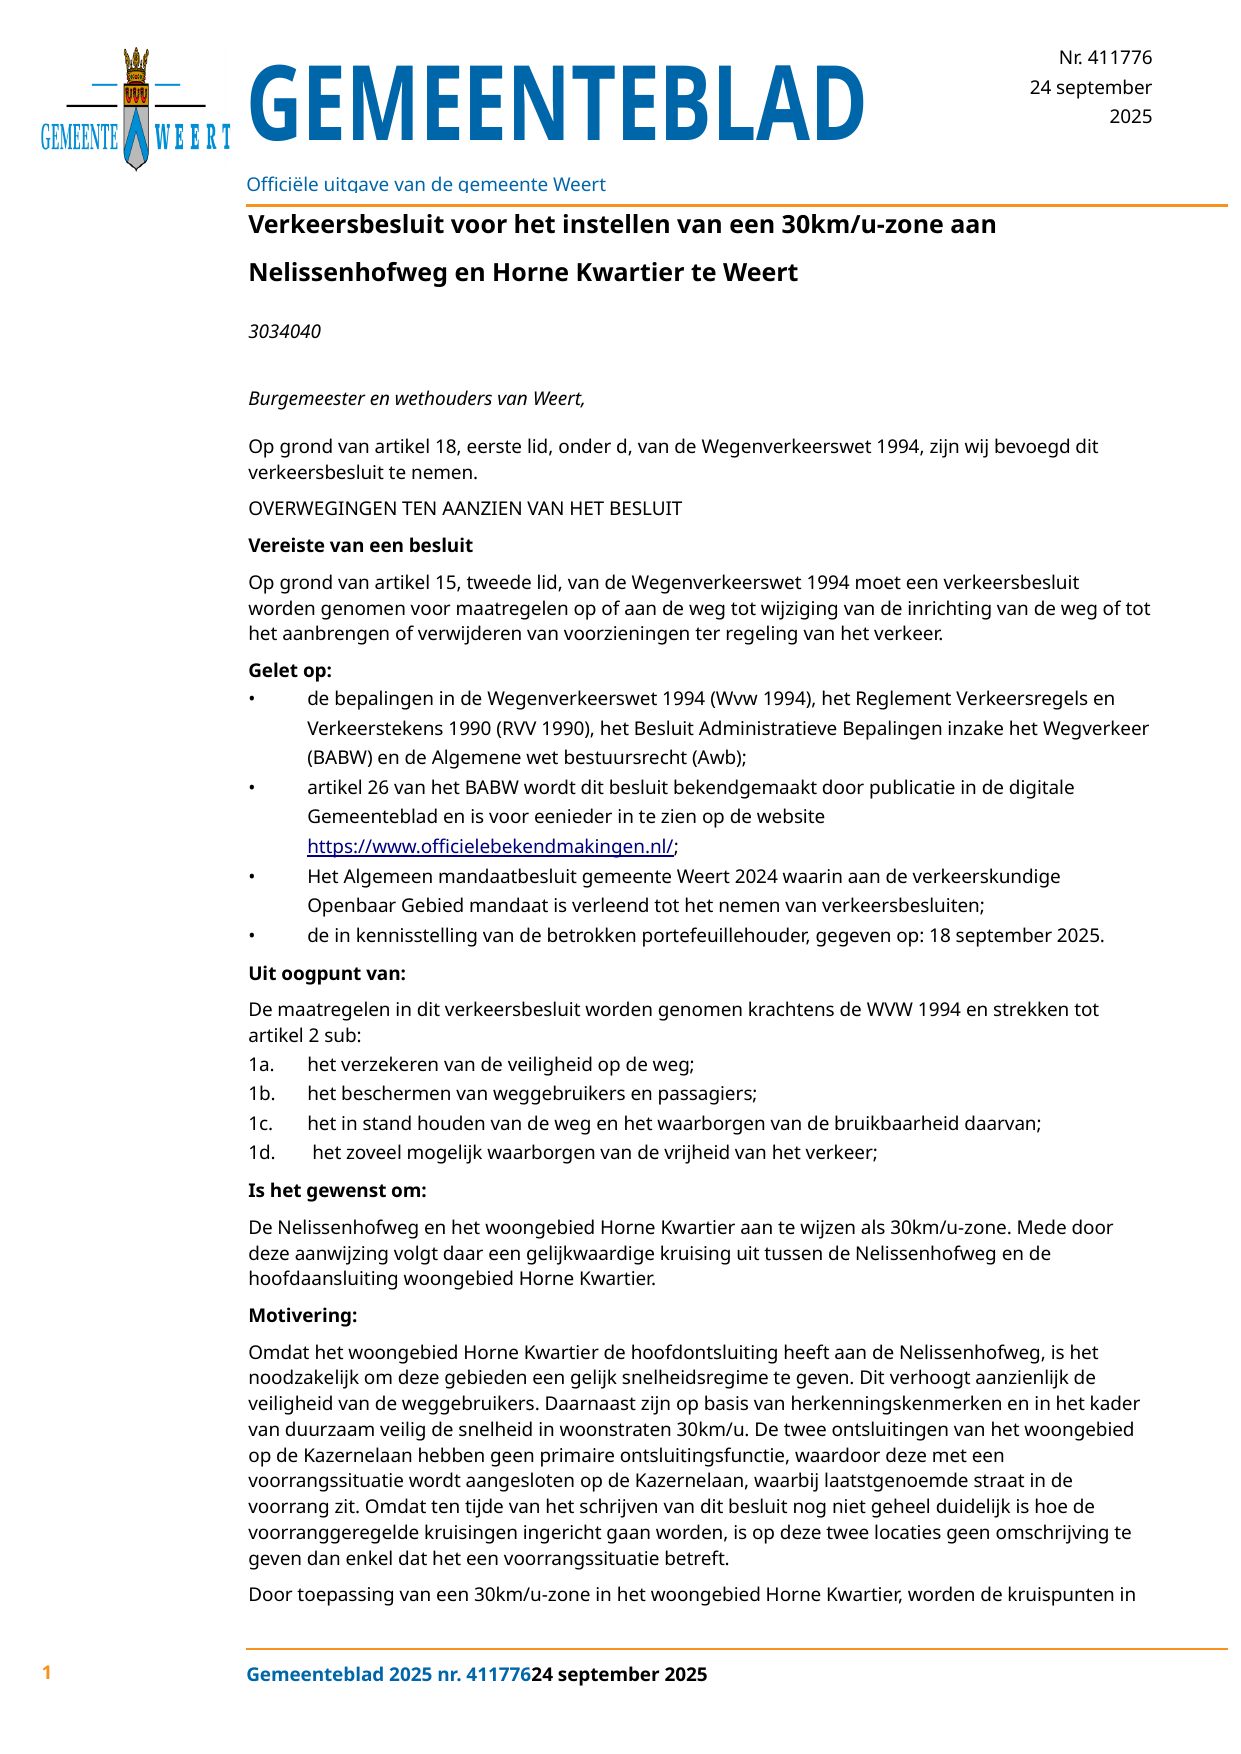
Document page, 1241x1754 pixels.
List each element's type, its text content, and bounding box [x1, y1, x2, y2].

text 3034040 [248, 318, 1152, 344]
text Burgemeester en wethouders van Weert, [248, 386, 1152, 411]
text Op grond van artikel 15, tweede lid, van de Wegenverkeerswet 1994 moet een verkeersbesluit worden genomen voor maatregelen op of aan de weg tot wijziging van de inrichting van de weg of tot het aanbrengen of verwijderen van voorzieningen ter regeling van het verkeer. [248, 569, 1152, 646]
text Omdat het woongebied Horne Kwartier de hoofdontsluiting heeft aan de Nelissenhofweg, is het noodzakelijk om deze gebieden een gelijk snelheidsregime te geven. Dit verhoogt aanzienlijk de veiligheid van de weggebruikers. Daarnaast zijn op basis van herkenningskenmerken en in het kader van duurzaam veilig de snelheid in woonstraten 30km/u. De twee ontsluitingen van het woongebied op de Kazernelaan hebben geen primaire ontsluitingsfunctie, waardoor deze met een voorrangssituatie wordt aangesloten op de Kazernelaan, waarbij laatstgenoemde straat in de voorrang zit. Omdat ten tijde van het schrijven van dit besluit nog niet geheel duidelijk is hoe de voorranggeregelde kruisingen ingericht gaan worden, is op deze twee locaties geen omschrijving te geven dan enkel dat het een voorrangssituatie betreft. [248, 1339, 1152, 1570]
list artikel 26 van het BABW wordt dit besluit bekendgemaakt door publicatie in de digitale Gemeenteblad en is voor eenieder in te zien op de website https://www.officielebekendmakingen.nl/; [248, 774, 1152, 859]
list het verzekeren van de veiligheid op de weg; [248, 1051, 1152, 1076]
text OVERWEGINGEN TEN AANZIEN VAN HET BESLUIT [248, 496, 1152, 521]
text Verkeersbesluit voor het instellen van een 30km/u-zone aan Nelissenhofweg en Horne Kwartier te Weert [248, 207, 1152, 288]
text Door toepassing van een 30km/u-zone in het woongebied Horne Kwartier, worden de kruispunten in [248, 1581, 1152, 1607]
text Gelet op: [248, 657, 1152, 683]
list het zoveel mogelijk waarborgen van de vrijheid van het verkeer; [248, 1139, 1152, 1165]
list de bepalingen in de Wegenverkeerswet 1994 (Wvw 1994), het Reglement Verkeersregels en Verkeerstekens 1990 (RVV 1990), het Besluit Administratieve Bepalingen inzake het Wegverkeer (BABW) en de Algemene wet bestuursrecht (Awb); [248, 685, 1152, 770]
text Uit oogpunt van: [248, 960, 1152, 986]
text Is het gewenst om: [248, 1177, 1152, 1203]
list het in stand houden van de weg en het waarborgen van de bruikbaarheid daarvan; [248, 1110, 1152, 1136]
list de in kennisstelling van de betrokken portefeuillehouder, gegeven op: 18 september 2025. [248, 922, 1152, 948]
text Vereiste van een besluit [248, 532, 1152, 558]
text De maatregelen in dit verkeersbesluit worden genomen krachtens de WVW 1994 en strekken tot artikel 2 sub: [248, 997, 1152, 1048]
list Het Algemeen mandaatbesluit gemeente Weert 2024 waarin aan de verkeerskundige Openbaar Gebied mandaat is verleend tot het nemen van verkeersbesluiten; [248, 863, 1152, 918]
text De Nelissenhofweg en het woongebied Horne Kwartier aan te wijzen als 30km/u-zone. Mede door deze aanwijzing volgt daar een gelijkwaardige kruising uit tussen de Nelissenhofweg en de hoofdaansluiting woongebied Horne Kwartier. [248, 1214, 1152, 1291]
text Op grond van artikel 18, eerste lid, onder d, van de Wegenverkeerswet 1994, zijn wij bevoegd dit verkeersbesluit te nemen. [248, 433, 1152, 485]
text Motivering: [248, 1302, 1152, 1328]
picture [41, 47, 231, 172]
list het beschermen van weggebruikers en passagiers; [248, 1080, 1152, 1106]
